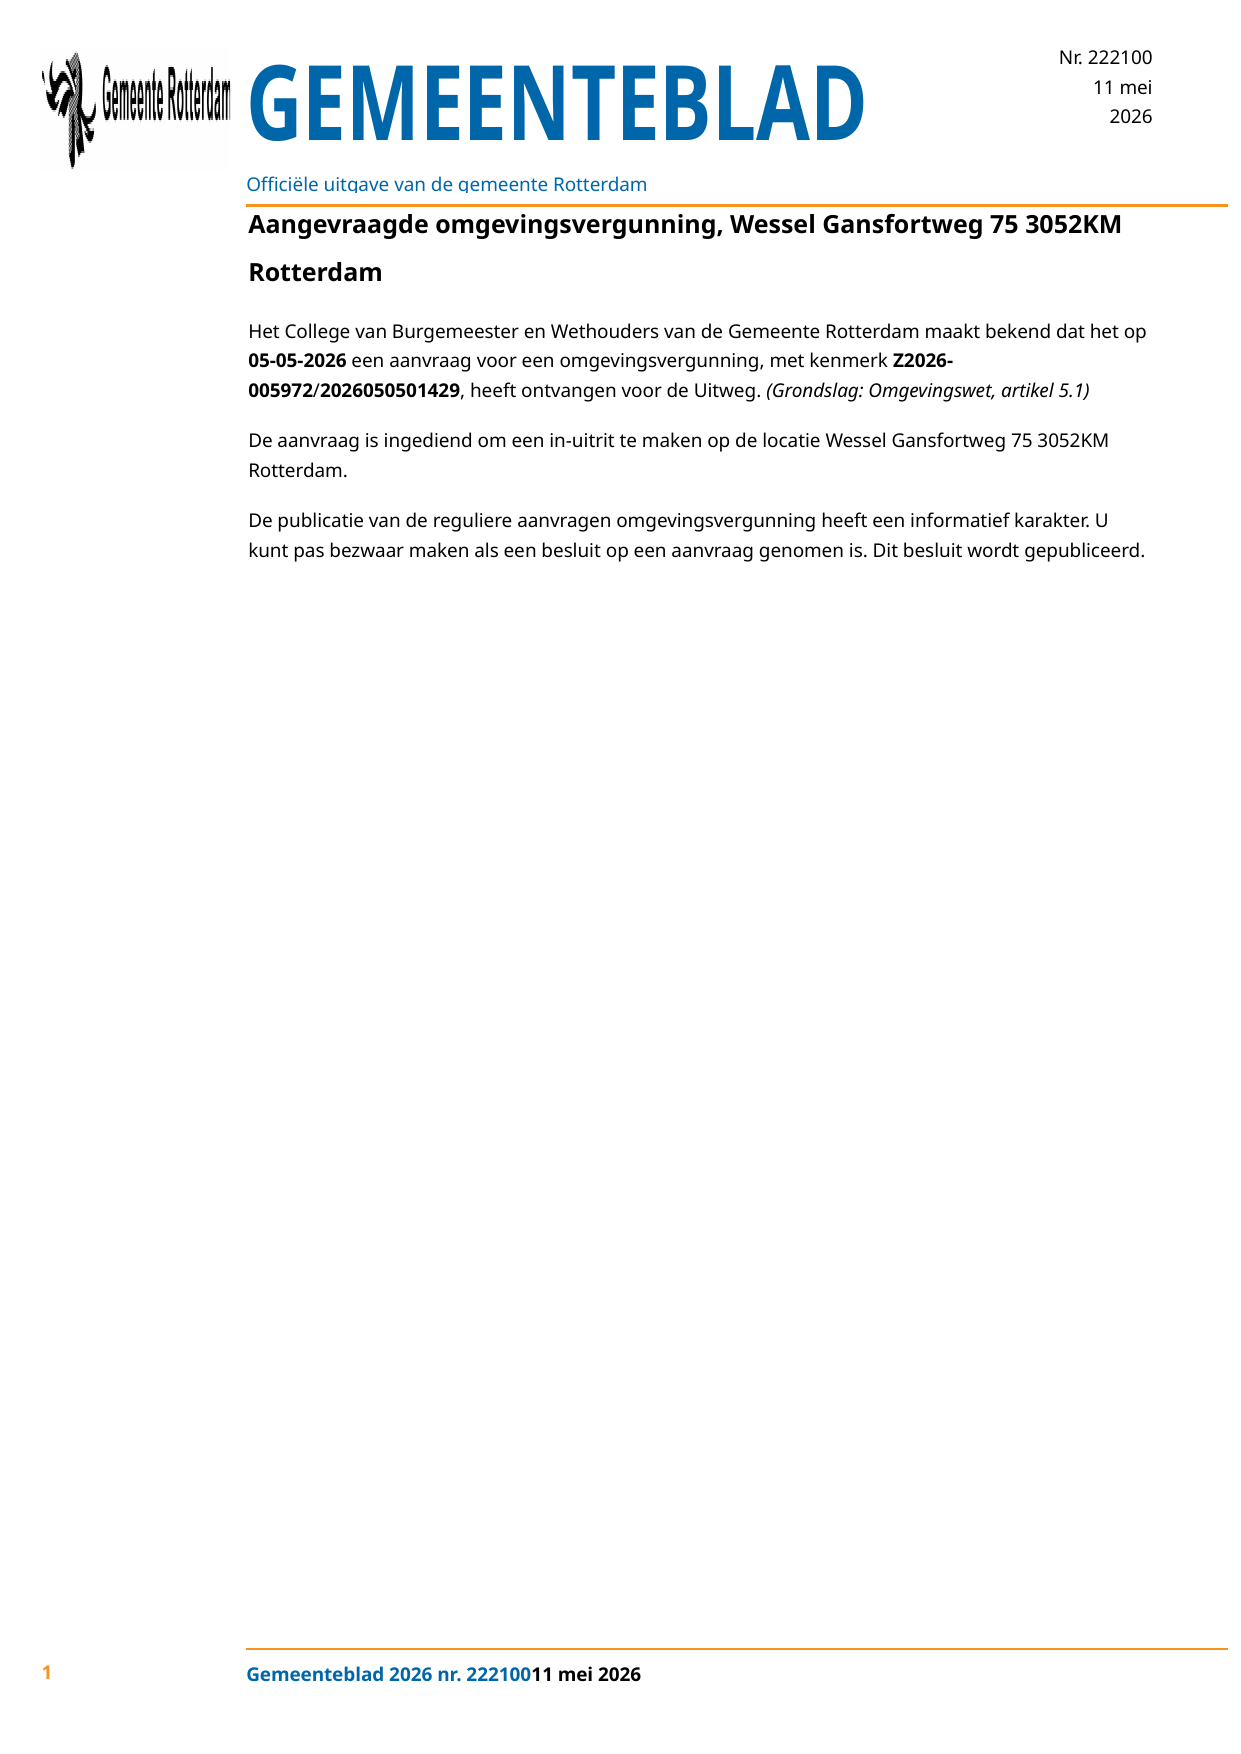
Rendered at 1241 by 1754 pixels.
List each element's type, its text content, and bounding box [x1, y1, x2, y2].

text Het College van Burgemeester en Wethouders van de Gemeente Rotterdam maakt bekend dat het op 05-05-2026 een aanvraag voor een omgevingsvergunning, met kenmerk Z2026-005972/2026050501429, heeft ontvangen voor de Uitweg. (Grondslag: Omgevingswet, artikel 5.1) [248, 318, 1152, 403]
text De publicatie van de reguliere aanvragen omgevingsvergunning heeft een informatief karakter. U kunt pas bezwaar maken als een besluit op een aanvraag genomen is. Dit besluit wordt gepubliceerd. [248, 507, 1152, 563]
text Aangevraagde omgevingsvergunning, Wessel Gansfortweg 75 3052KM Rotterdam [248, 207, 1152, 288]
text De aanvraag is ingediend om een in-uitrit te maken op de locatie Wessel Gansfortweg 75 3052KM Rotterdam. [248, 427, 1152, 483]
picture [41, 47, 231, 172]
